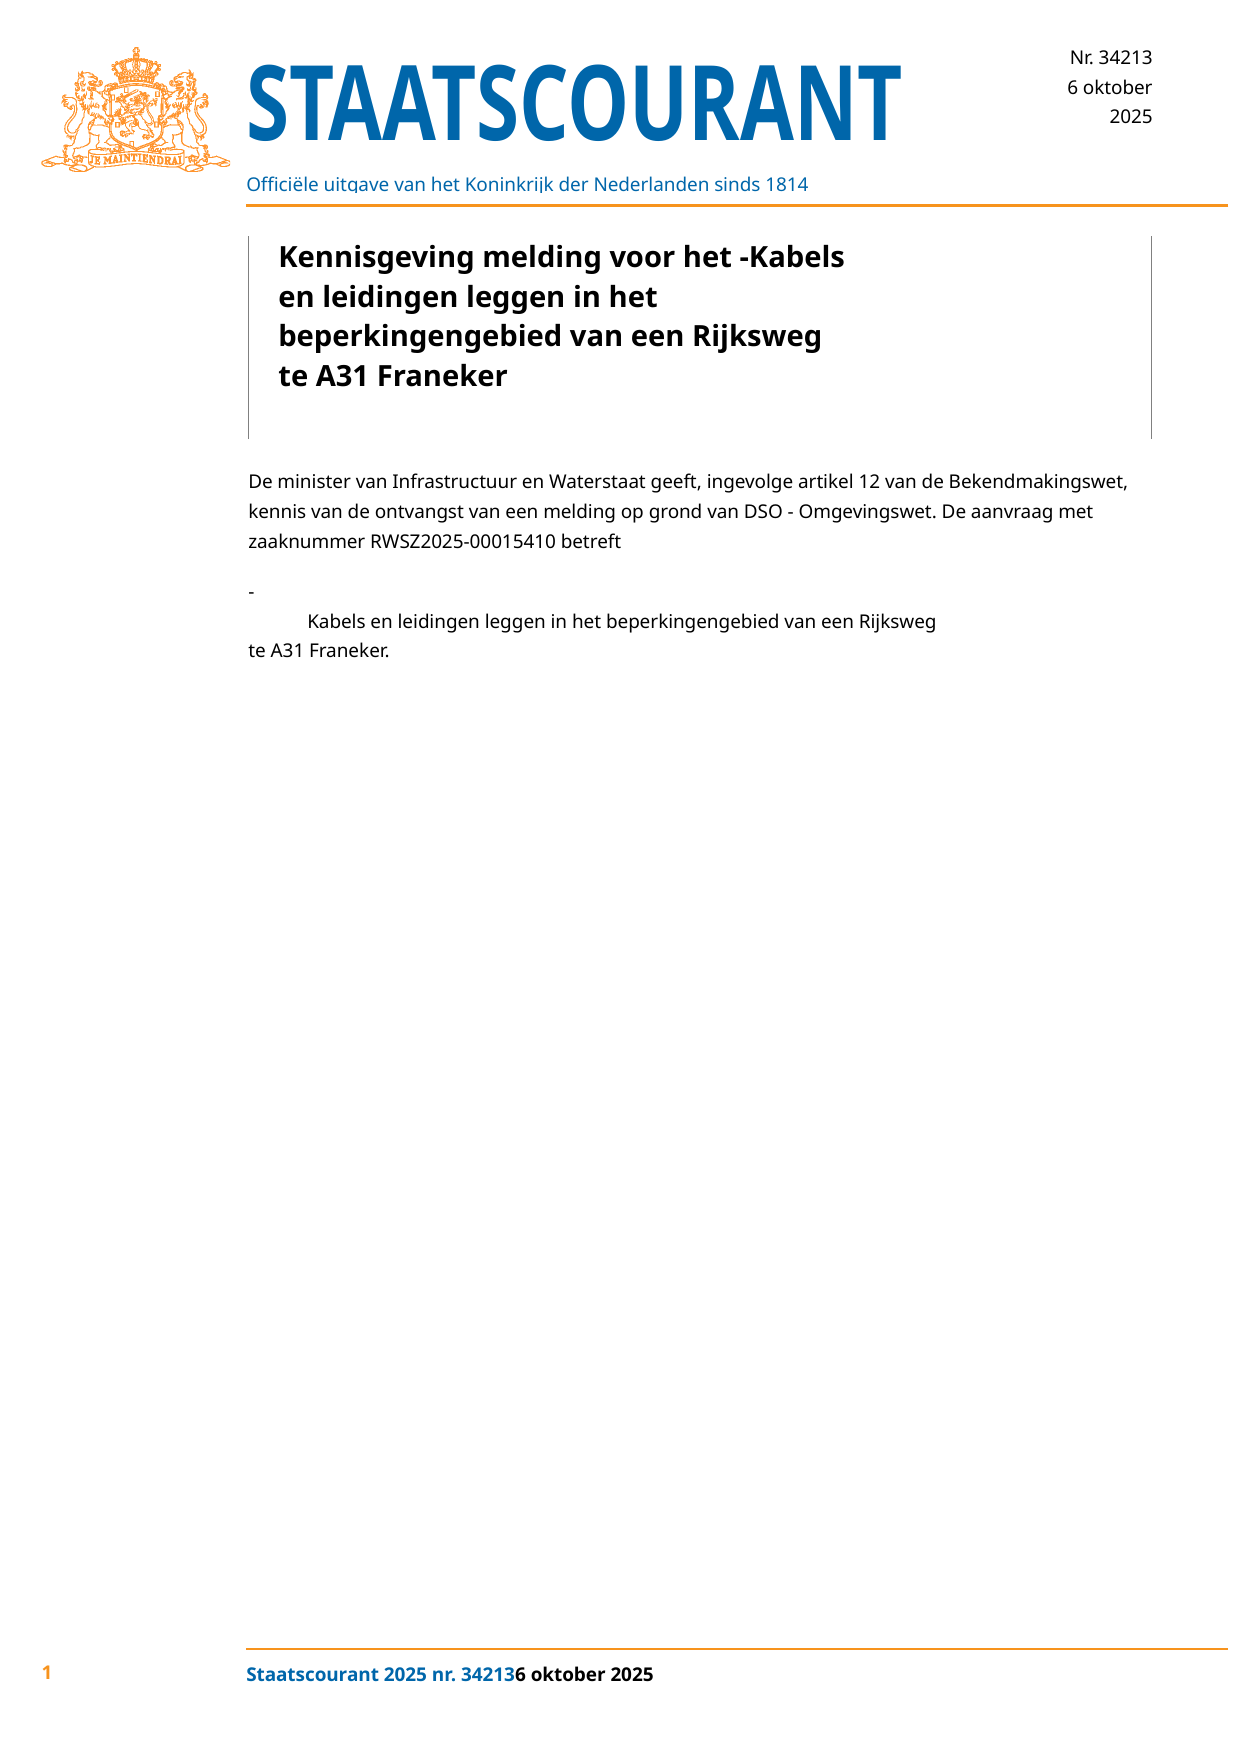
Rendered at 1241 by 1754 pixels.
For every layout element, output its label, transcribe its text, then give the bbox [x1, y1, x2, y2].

text te A31 Franeker. [248, 637, 1152, 663]
table_header Kennisgeving melding voor het -Kabels en leidingen leggen in het beperkingengebied van een Rijksweg te A31 Franeker [249, 236, 850, 439]
list Kabels en leidingen leggen in het beperkingengebied van een Rijksweg [248, 608, 1152, 633]
table_header [850, 236, 912, 413]
table_header [850, 414, 1151, 439]
text De minister van Infrastructuur en Waterstaat geeft, ingevolge artikel 12 van de Bekendmakingswet, kennis van de ontvangst van een melding op grond van DSO - Omgevingswet. De aanvraag met zaaknummer RWSZ2025-00015410 betreft [248, 469, 1152, 553]
table_header [1090, 236, 1151, 413]
picture [41, 47, 231, 172]
picture [912, 236, 1090, 414]
